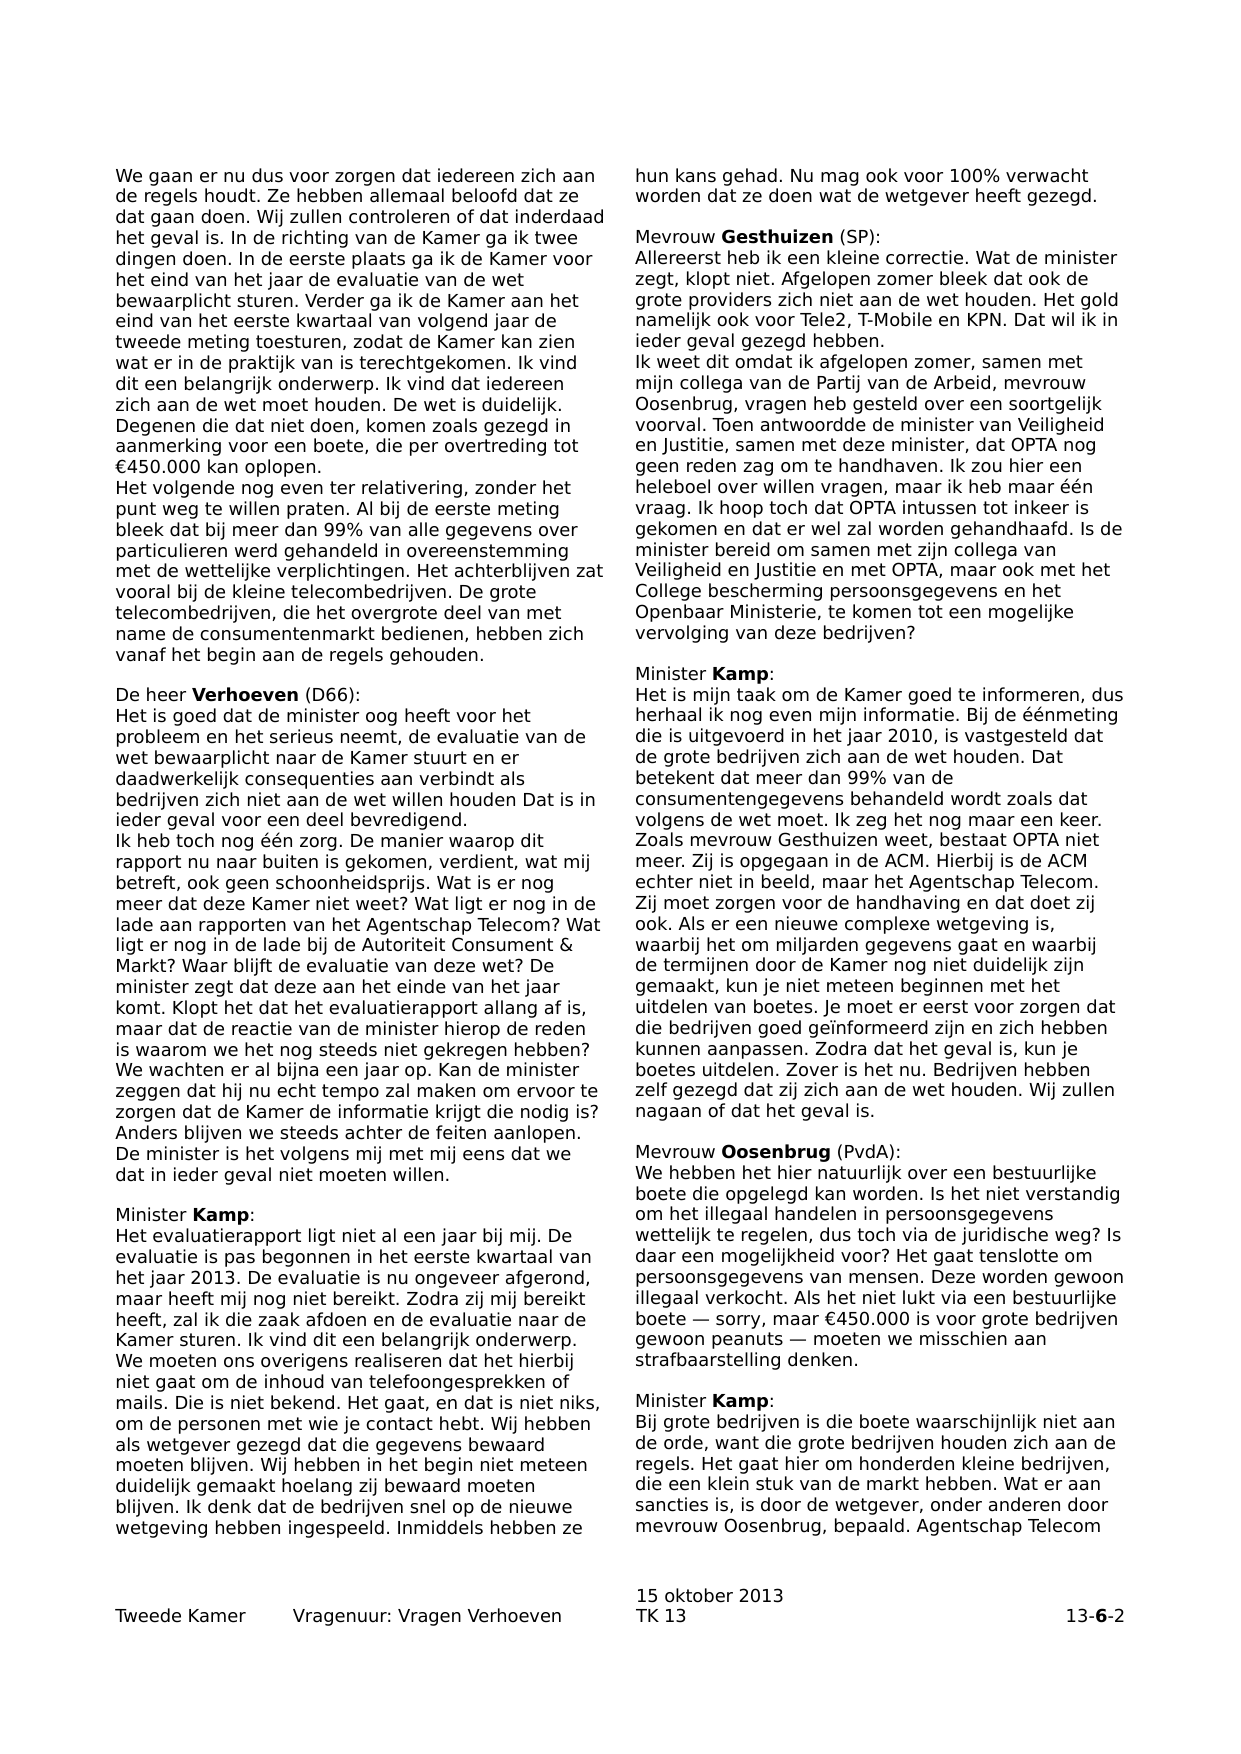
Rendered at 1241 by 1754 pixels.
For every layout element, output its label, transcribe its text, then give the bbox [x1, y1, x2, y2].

text Het evaluatierapport ligt niet al een jaar bij mij. De evaluatie is pas begonnen in het eerste kwartaal van het jaar 2013. De evaluatie is nu ongeveer afgerond, maar heeft mij nog niet bereikt. Zodra zij mij bereikt heeft, zal ik die zaak afdoen en de evaluatie naar de Kamer sturen. Ik vind dit een belangrijk onderwerp. [115, 1226, 605, 1351]
text Ik heb toch nog één zorg. De manier waarop dit rapport nu naar buiten is gekomen, verdient, wat mij betreft, ook geen schoonheidsprijs. Wat is er nog meer dat deze Kamer niet weet? Wat ligt er nog in de lade aan rapporten van het Agentschap Telecom? Wat ligt er nog in de lade bij de Autoriteit Consument & Markt? Waar blijft de evaluatie van deze wet? De minister zegt dat deze aan het einde van het jaar komt. Klopt het dat het evaluatierapport allang af is, maar dat de reactie van de minister hierop de reden is waarom we het nog steeds niet gekregen hebben? We wachten er al bijna een jaar op. Kan de minister zeggen dat hij nu echt tempo zal maken om ervoor te zorgen dat de Kamer de informatie krijgt die nodig is? Anders blijven we steeds achter de feiten aanlopen. De minister is het volgens mij met mij eens dat we dat in ieder geval niet moeten willen. [115, 831, 605, 1185]
text Minister Kamp: [635, 1391, 1125, 1412]
text Mevrouw Oosenbrug (PvdA): [635, 1142, 1125, 1162]
text We hebben het hier natuurlijk over een bestuurlijke boete die opgelegd kan worden. Is het niet verstandig om het illegaal handelen in persoonsgegevens wettelijk te regelen, dus toch via de juridische weg? Is daar een mogelijkheid voor? Het gaat tenslotte om persoonsgegevens van mensen. Deze worden gewoon illegaal verkocht. Als het niet lukt via een bestuurlijke boete — sorry, maar €450.000 is voor grote bedrijven gewoon peanuts — moeten we misschien aan strafbaarstelling denken. [635, 1162, 1125, 1371]
text Mevrouw Gesthuizen (SP): [635, 227, 1125, 248]
text hun kans gehad. Nu mag ook voor 100% verwacht worden dat ze doen wat de wetgever heeft gezegd. [635, 165, 1125, 207]
text Het is goed dat de minister oog heeft voor het probleem en het serieus neemt, de evaluatie van de wet bewaarplicht naar de Kamer stuurt en er daadwerkelijk consequenties aan verbindt als bedrijven zich niet aan de wet willen houden Dat is in ieder geval voor een deel bevredigend. [115, 706, 605, 831]
text Minister Kamp: [115, 1205, 605, 1226]
text Ik weet dit omdat ik afgelopen zomer, samen met mijn collega van de Partij van de Arbeid, mevrouw Oosenbrug, vragen heb gesteld over een soortgelijk voorval. Toen antwoordde de minister van Veiligheid en Justitie, samen met deze minister, dat OPTA nog geen reden zag om te handhaven. Ik zou hier een heleboel over willen vragen, maar ik heb maar één vraag. Ik hoop toch dat OPTA intussen tot inkeer is gekomen en dat er wel zal worden gehandhaafd. Is de minister bereid om samen met zijn collega van Veiligheid en Justitie en met OPTA, maar ook met het College bescherming persoonsgegevens en het Openbaar Ministerie, te komen tot een mogelijke vervolging van deze bedrijven? [635, 352, 1125, 643]
text Minister Kamp: [635, 663, 1125, 684]
text We gaan er nu dus voor zorgen dat iedereen zich aan de regels houdt. Ze hebben allemaal beloofd dat ze dat gaan doen. Wij zullen controleren of dat inderdaad het geval is. In de richting van de Kamer ga ik twee dingen doen. In de eerste plaats ga ik de Kamer voor het eind van het jaar de evaluatie van de wet bewaarplicht sturen. Verder ga ik de Kamer aan het eind van het eerste kwartaal van volgend jaar de tweede meting toesturen, zodat de Kamer kan zien wat er in de praktijk van is terechtgekomen. Ik vind dit een belangrijk onderwerp. Ik vind dat iedereen zich aan de wet moet houden. De wet is duidelijk. Degenen die dat niet doen, komen zoals gezegd in aanmerking voor een boete, die per overtreding tot €450.000 kan oplopen. [115, 165, 605, 478]
text Allereerst heb ik een kleine correctie. Wat de minister zegt, klopt niet. Afgelopen zomer bleek dat ook de grote providers zich niet aan de wet houden. Het gold namelijk ook voor Tele2, T-Mobile en KPN. Dat wil ik in ieder geval gezegd hebben. [635, 248, 1125, 352]
text Zoals mevrouw Gesthuizen weet, bestaat OPTA niet meer. Zij is opgegaan in de ACM. Hierbij is de ACM echter niet in beeld, maar het Agentschap Telecom. Zij moet zorgen voor de handhaving en dat doet zij ook. Als er een nieuwe complexe wetgeving is, waarbij het om miljarden gegevens gaat en waarbij de termijnen door de Kamer nog niet duidelijk zijn gemaakt, kun je niet meteen beginnen met het uitdelen van boetes. Je moet er eerst voor zorgen dat die bedrijven goed geïnformeerd zijn en zich hebben kunnen aanpassen. Zodra dat het geval is, kun je boetes uitdelen. Zover is het nu. Bedrijven hebben zelf gezegd dat zij zich aan de wet houden. Wij zullen nagaan of dat het geval is. [635, 830, 1125, 1122]
text We moeten ons overigens realiseren dat het hierbij niet gaat om de inhoud van telefoongesprekken of mails. Die is niet bekend. Het gaat, en dat is niet niks, om de personen met wie je contact hebt. Wij hebben als wetgever gezegd dat die gegevens bewaard moeten blijven. Wij hebben in het begin niet meteen duidelijk gemaakt hoelang zij bewaard moeten blijven. Ik denk dat de bedrijven snel op de nieuwe wetgeving hebben ingespeeld. Inmiddels hebben ze [115, 1351, 605, 1538]
text Het volgende nog even ter relativering, zonder het punt weg te willen praten. Al bij de eerste meting bleek dat bij meer dan 99% van alle gegevens over particulieren werd gehandeld in overeenstemming met de wettelijke verplichtingen. Het achterblijven zat vooral bij de kleine telecombedrijven. De grote telecombedrijven, die het overgrote deel van met name de consumentenmarkt bedienen, hebben zich vanaf het begin aan de regels gehouden. [115, 478, 605, 665]
text De heer Verhoeven (D66): [115, 685, 605, 706]
text Het is mijn taak om de Kamer goed te informeren, dus herhaal ik nog even mijn informatie. Bij de éénmeting die is uitgevoerd in het jaar 2010, is vastgesteld dat de grote bedrijven zich aan de wet houden. Dat betekent dat meer dan 99% van de consumentengegevens behandeld wordt zoals dat volgens de wet moet. Ik zeg het nog maar een keer. [635, 684, 1125, 830]
text Bij grote bedrijven is die boete waarschijnlijk niet aan de orde, want die grote bedrijven houden zich aan de regels. Het gaat hier om honderden kleine bedrijven, die een klein stuk van de markt hebben. Wat er aan sancties is, is door de wetgever, onder anderen door mevrouw Oosenbrug, bepaald. Agentschap Telecom [635, 1412, 1125, 1537]
